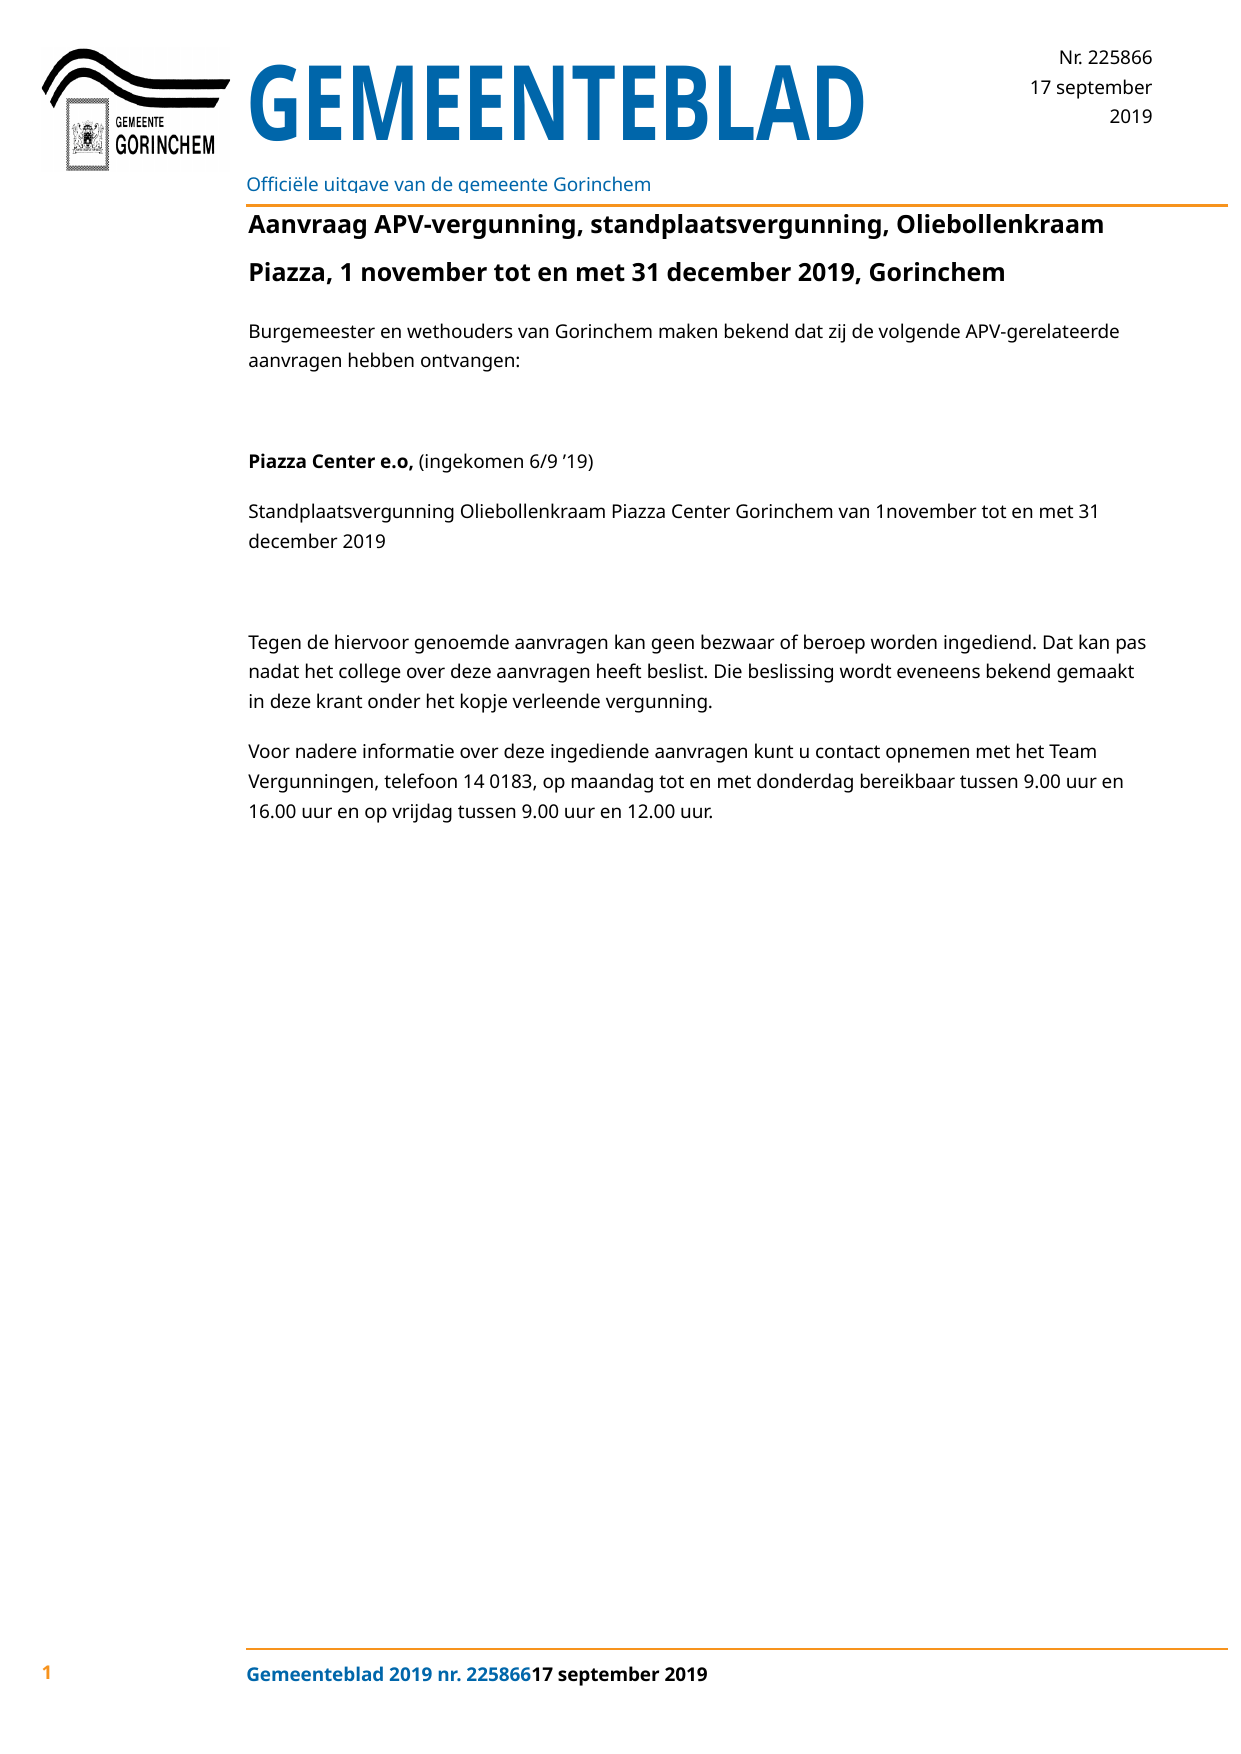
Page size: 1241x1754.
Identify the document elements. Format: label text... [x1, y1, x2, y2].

text Tegen de hiervoor genoemde aanvragen kan geen bezwaar of beroep worden ingediend. Dat kan pas nadat het college over deze aanvragen heeft beslist. Die beslissing wordt eveneens bekend gemaakt in deze krant onder het kopje verleende vergunning. [248, 629, 1152, 714]
text Aanvraag APV-vergunning, standplaatsvergunning, Oliebollenkraam Piazza, 1 november tot en met 31 december 2019, Gorinchem [248, 207, 1152, 288]
text Voor nadere informatie over deze ingediende aanvragen kunt u contact opnemen met het Team Vergunningen, telefoon 14 0183, op maandag tot en met donderdag bereikbaar tussen 9.00 uur en 16.00 uur en op vrijdag tussen 9.00 uur en 12.00 uur. [248, 739, 1152, 824]
text Burgemeester en wethouders van Gorinchem maken bekend dat zij de volgende APV-gerelateerde aanvragen hebben ontvangen: [248, 318, 1152, 373]
text Piazza Center e.o, (ingekomen 6/9 ’19) [248, 448, 1152, 474]
text Standplaatsvergunning Oliebollenkraam Piazza Center Gorinchem van 1november tot en met 31 december 2019 [248, 499, 1152, 554]
picture [41, 47, 231, 172]
